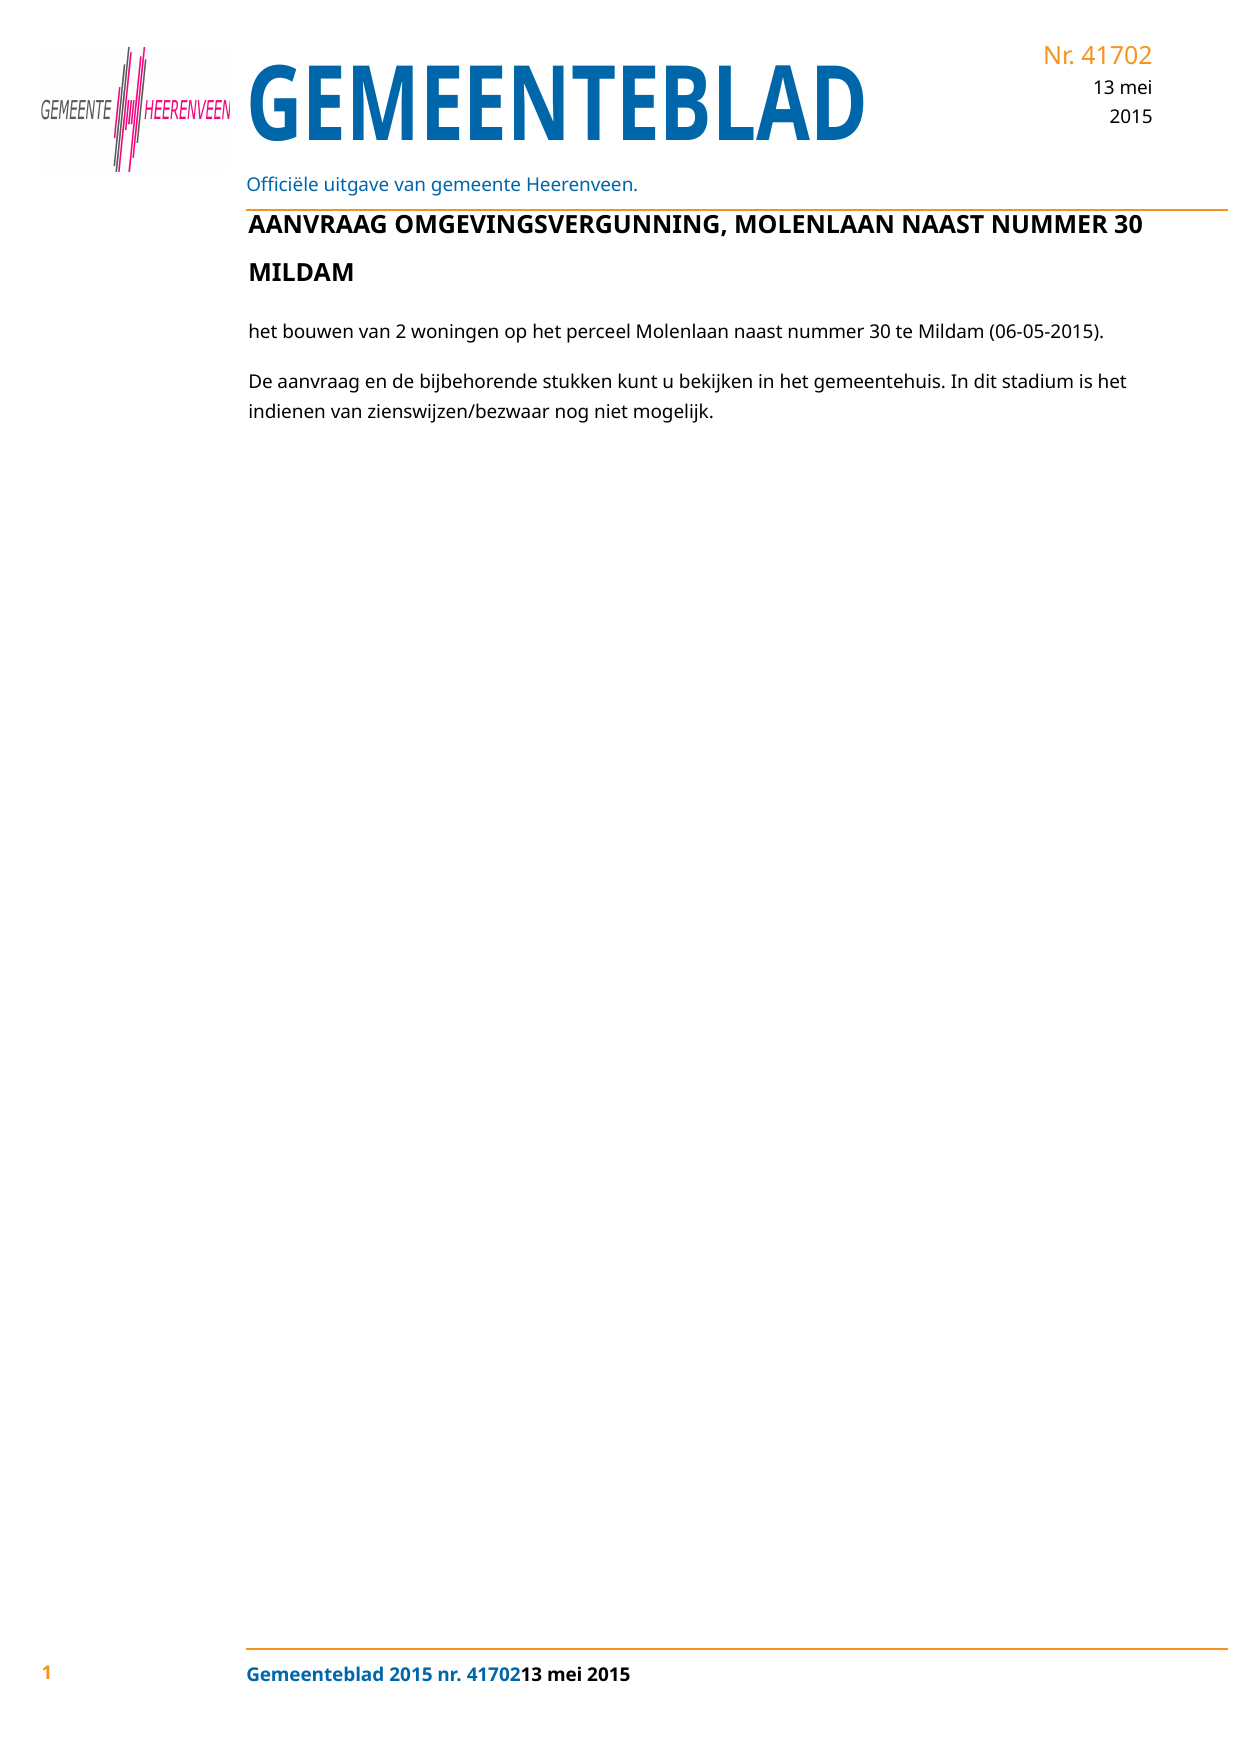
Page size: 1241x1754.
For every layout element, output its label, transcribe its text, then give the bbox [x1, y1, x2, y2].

text AANVRAAG OMGEVINGSVERGUNNING, MOLENLAAN NAAST NUMMER 30 MILDAM [248, 211, 1152, 288]
text het bouwen van 2 woningen op het perceel Molenlaan naast nummer 30 te Mildam (06-05-2015). [248, 318, 1152, 344]
picture [41, 47, 231, 172]
text De aanvraag en de bijbehorende stukken kunt u bekijken in het gemeentehuis. In dit stadium is het indienen van zienswijzen/bezwaar nog niet mogelijk. [248, 368, 1152, 424]
